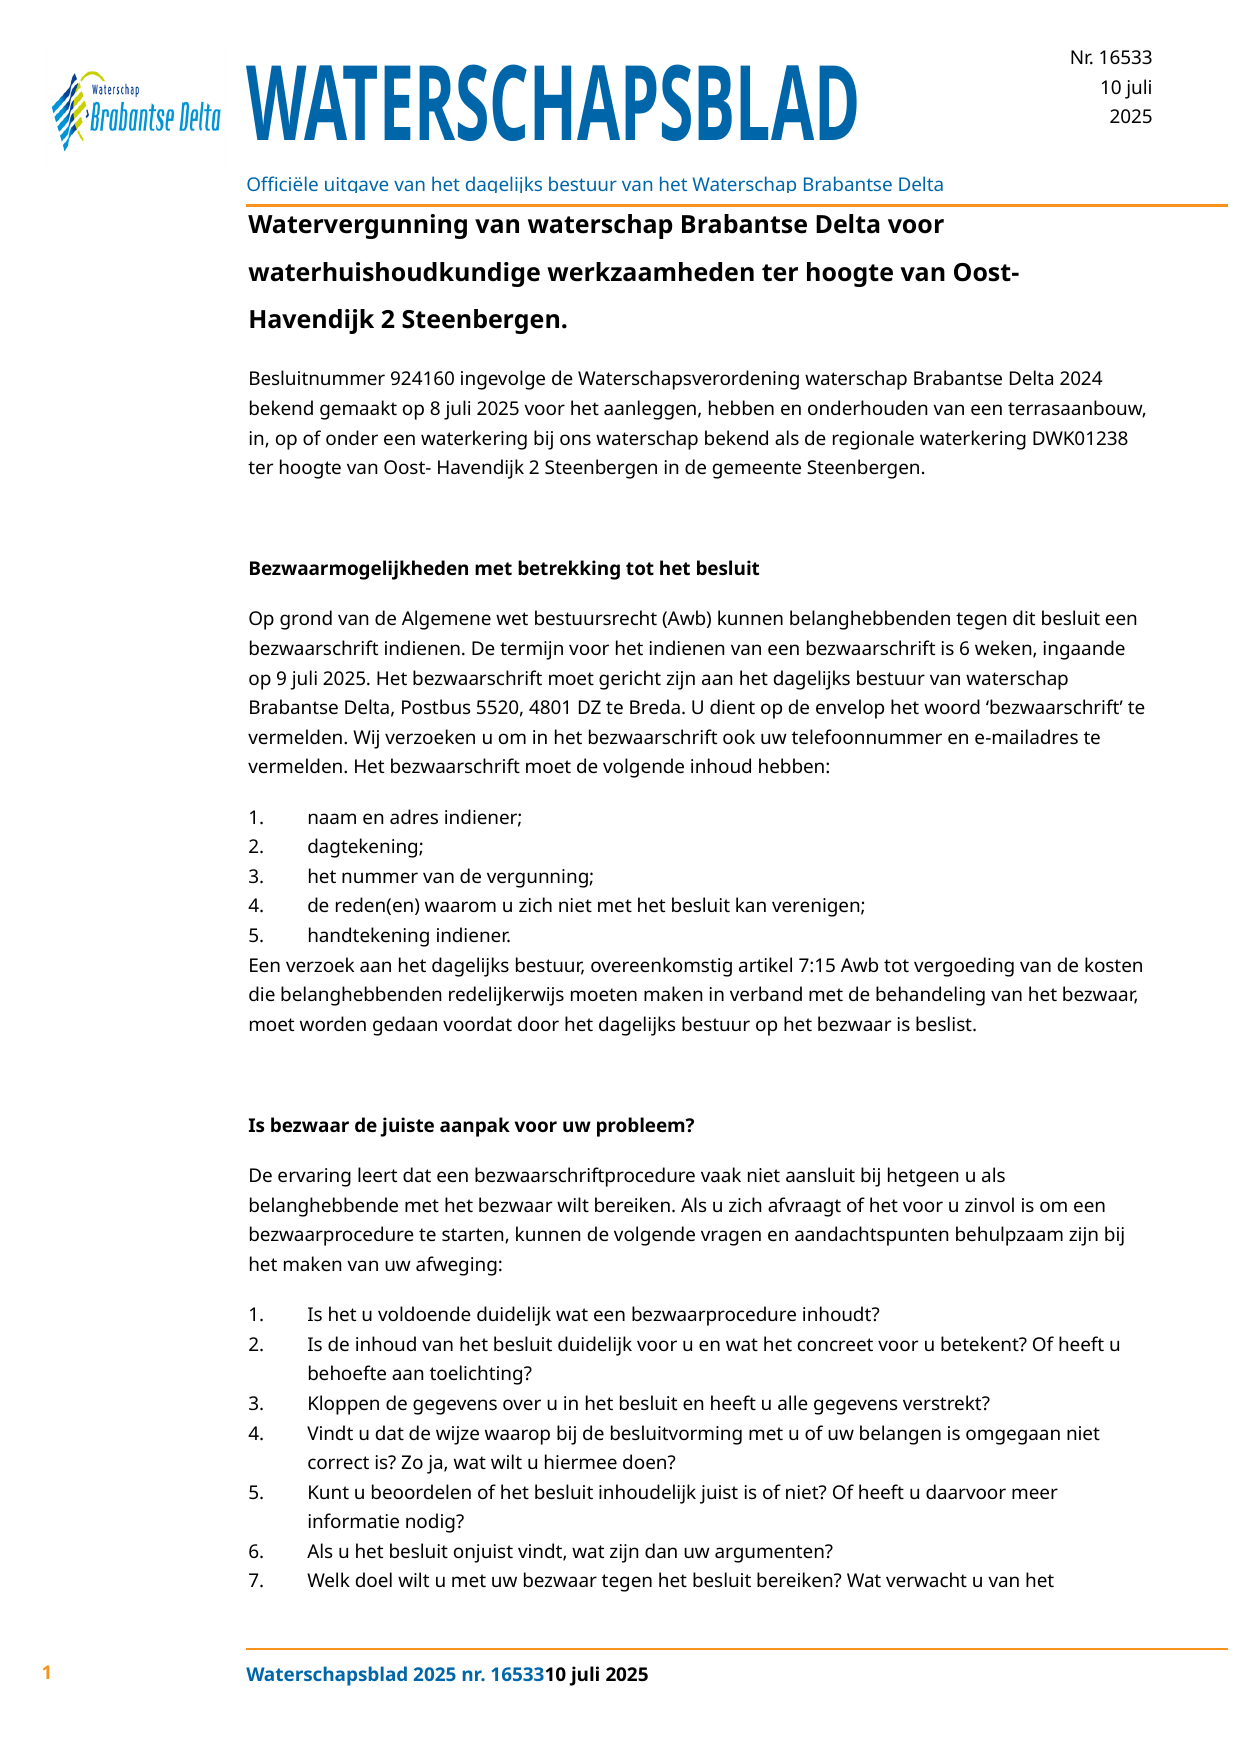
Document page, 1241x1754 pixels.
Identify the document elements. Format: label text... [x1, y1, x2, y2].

list Vindt u dat de wijze waarop bij de besluitvorming met u of uw belangen is omgegaan niet correct is? Zo ja, wat wilt u hiermee doen? [248, 1420, 1152, 1475]
list Kloppen de gegevens over u in het besluit en heeft u alle gegevens verstrekt? [248, 1390, 1152, 1416]
list de reden(en) waarom u zich niet met het besluit kan verenigen; [248, 893, 1152, 918]
text Watervergunning van waterschap Brabantse Delta voor waterhuishoudkundige werkzaamheden ter hoogte van Oost- Havendijk 2 Steenbergen. [248, 207, 1152, 336]
list Kunt u beoordelen of het besluit inhoudelijk juist is of niet? Of heeft u daarvoor meer informatie nodig? [248, 1479, 1152, 1534]
list Is de inhoud van het besluit duidelijk voor u en wat het concreet voor u betekent? Of heeft u behoefte aan toelichting? [248, 1331, 1152, 1386]
text Besluitnummer 924160 ingevolge de Waterschapsverordening waterschap Brabantse Delta 2024 bekend gemaakt op 8 juli 2025 voor het aanleggen, hebben en onderhouden van een terrasaanbouw, in, op of onder een waterkering bij ons waterschap bekend als de regionale waterkering DWK01238 ter hoogte van Oost- Havendijk 2 Steenbergen in de gemeente Steenbergen. [248, 366, 1152, 480]
list Als u het besluit onjuist vindt, wat zijn dan uw argumenten? [248, 1538, 1152, 1564]
list naam en adres indiener; [248, 804, 1152, 829]
list Is het u voldoende duidelijk wat een bezwaarprocedure inhoudt? [248, 1301, 1152, 1327]
text De ervaring leert dat een bezwaarschriftprocedure vaak niet aansluit bij hetgeen u als belanghebbende met het bezwaar wilt bereiken. Als u zich afvraagt of het voor u zinvol is om een bezwaarprocedure te starten, kunnen de volgende vragen en aandachtspunten behulpzaam zijn bij het maken van uw afweging: [248, 1162, 1152, 1277]
text Een verzoek aan het dagelijks bestuur, overeenkomstig artikel 7:15 Awb tot vergoeding van de kosten die belanghebbenden redelijkerwijs moeten maken in verband met de behandeling van het bezwaar, moet worden gedaan voordat door het dagelijks bestuur op het bezwaar is beslist. [248, 952, 1152, 1037]
picture [41, 47, 231, 172]
list het nummer van de vergunning; [248, 863, 1152, 889]
list Welk doel wilt u met uw bezwaar tegen het besluit bereiken? Wat verwacht u van het [248, 1568, 1152, 1593]
text Is bezwaar de juiste aanpak voor uw probleem? [248, 1112, 1152, 1137]
text Op grond van de Algemene wet bestuursrecht (Awb) kunnen belanghebbenden tegen dit besluit een bezwaarschrift indienen. De termijn voor het indienen van een bezwaarschrift is 6 weken, ingaande op 9 juli 2025. Het bezwaarschrift moet gericht zijn aan het dagelijks bestuur van waterschap Brabantse Delta, Postbus 5520, 4801 DZ te Breda. U dient op de envelop het woord ‘bezwaarschrift’ te vermelden. Wij verzoeken u om in het bezwaarschrift ook uw telefoonnummer en e‑mailadres te vermelden. Het bezwaarschrift moet de volgende inhoud hebben: [248, 606, 1152, 779]
list handtekening indiener. [248, 922, 1152, 948]
text Bezwaarmogelijkheden met betrekking tot het besluit [248, 555, 1152, 581]
list dagtekening; [248, 833, 1152, 859]
